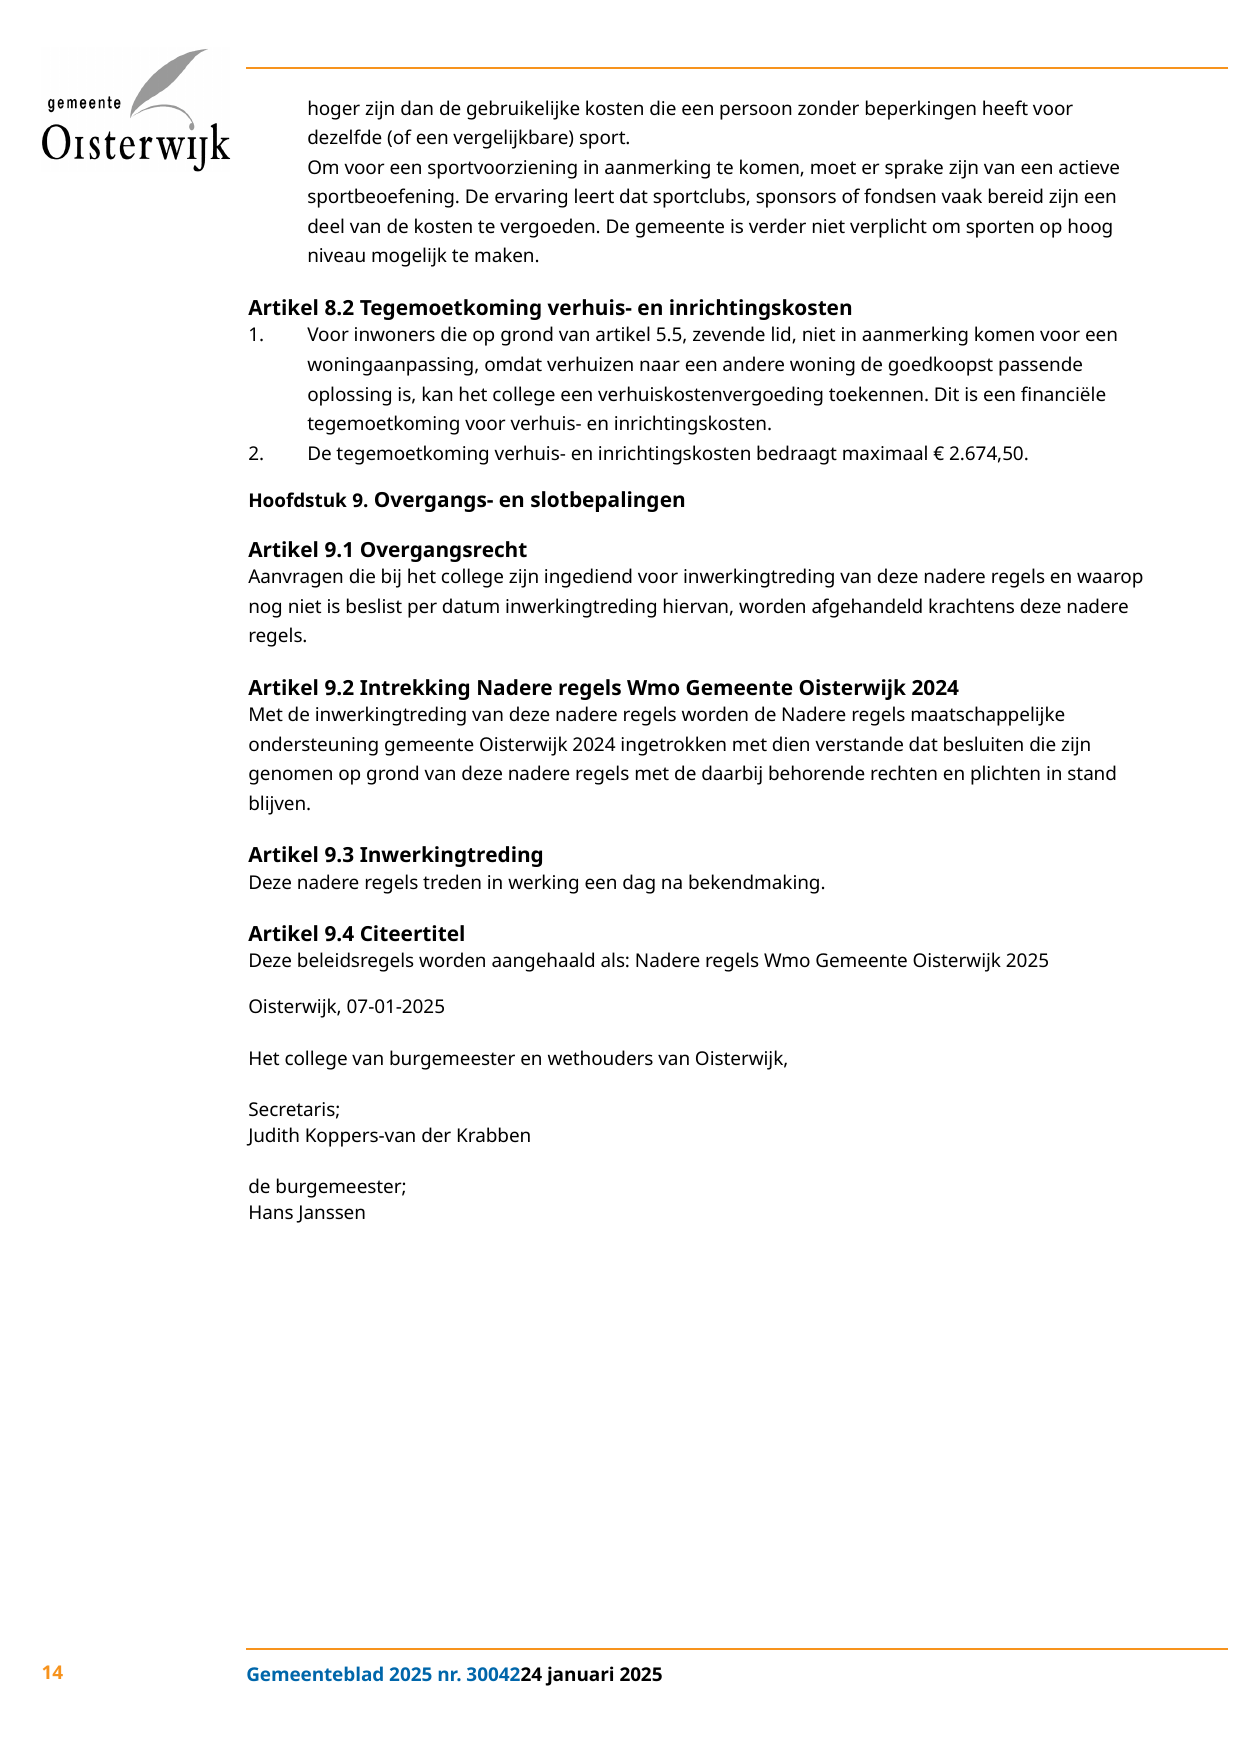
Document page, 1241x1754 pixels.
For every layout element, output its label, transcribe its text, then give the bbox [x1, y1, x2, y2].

text Artikel 9.3 Inwerkingtreding [248, 840, 1152, 869]
picture [41, 47, 231, 172]
text Hoofdstuk 9. Overgangs- en slotbepalingen [248, 486, 1152, 514]
text Judith Koppers-van der Krabben [248, 1122, 1152, 1148]
text de burgemeester; [248, 1173, 1152, 1199]
list De tegemoetkoming verhuis- en inrichtingskosten bedraagt maximaal € 2.674,50. [248, 440, 1152, 466]
list hoger zijn dan de gebruikelijke kosten die een persoon zonder beperkingen heeft voor dezelfde (of een vergelijkbare) sport. [248, 95, 1152, 150]
text Aanvragen die bij het college zijn ingediend voor inwerkingtreding van deze nadere regels en waarop nog niet is beslist per datum inwerkingtreding hiervan, worden afgehandeld krachtens deze nadere regels. [248, 563, 1152, 648]
text Artikel 8.2 Tegemoetkoming verhuis- en inrichtingskosten [248, 293, 1152, 322]
text Artikel 9.4 Citeertitel [248, 919, 1152, 948]
text Deze beleidsregels worden aangehaald als: Nadere regels Wmo Gemeente Oisterwijk 2025 [248, 948, 1152, 973]
list Om voor een sportvoorziening in aanmerking te komen, moet er sprake zijn van een actieve sportbeoefening. De ervaring leert dat sportclubs, sponsors of fondsen vaak bereid zijn een deel van de kosten te vergoeden. De gemeente is verder niet verplicht om sporten op hoog niveau mogelijk te maken. [248, 154, 1152, 268]
text Het college van burgemeester en wethouders van Oisterwijk, [248, 1045, 1152, 1071]
text Deze nadere regels treden in werking een dag na bekendmaking. [248, 869, 1152, 894]
list Voor inwoners die op grond van artikel 5.5, zevende lid, niet in aanmerking komen voor een woningaanpassing, omdat verhuizen naar een andere woning de goedkoopst passende oplossing is, kan het college een verhuiskostenvergoeding toekennen. Dit is een financiële tegemoetkoming voor verhuis- en inrichtingskosten. [248, 322, 1152, 436]
text Oisterwijk, 07-01-2025 [248, 993, 1152, 1019]
text Met de inwerkingtreding van deze nadere regels worden de Nadere regels maatschappelijke ondersteuning gemeente Oisterwijk 2024 ingetrokken met dien verstande dat besluiten die zijn genomen op grond van deze nadere regels met de daarbij behorende rechten en plichten in stand blijven. [248, 701, 1152, 816]
text Hans Janssen [248, 1199, 1152, 1225]
text Secretaris; [248, 1096, 1152, 1122]
text Artikel 9.2 Intrekking Nadere regels Wmo Gemeente Oisterwijk 2024 [248, 673, 1152, 701]
text Artikel 9.1 Overgangsrecht [248, 535, 1152, 563]
